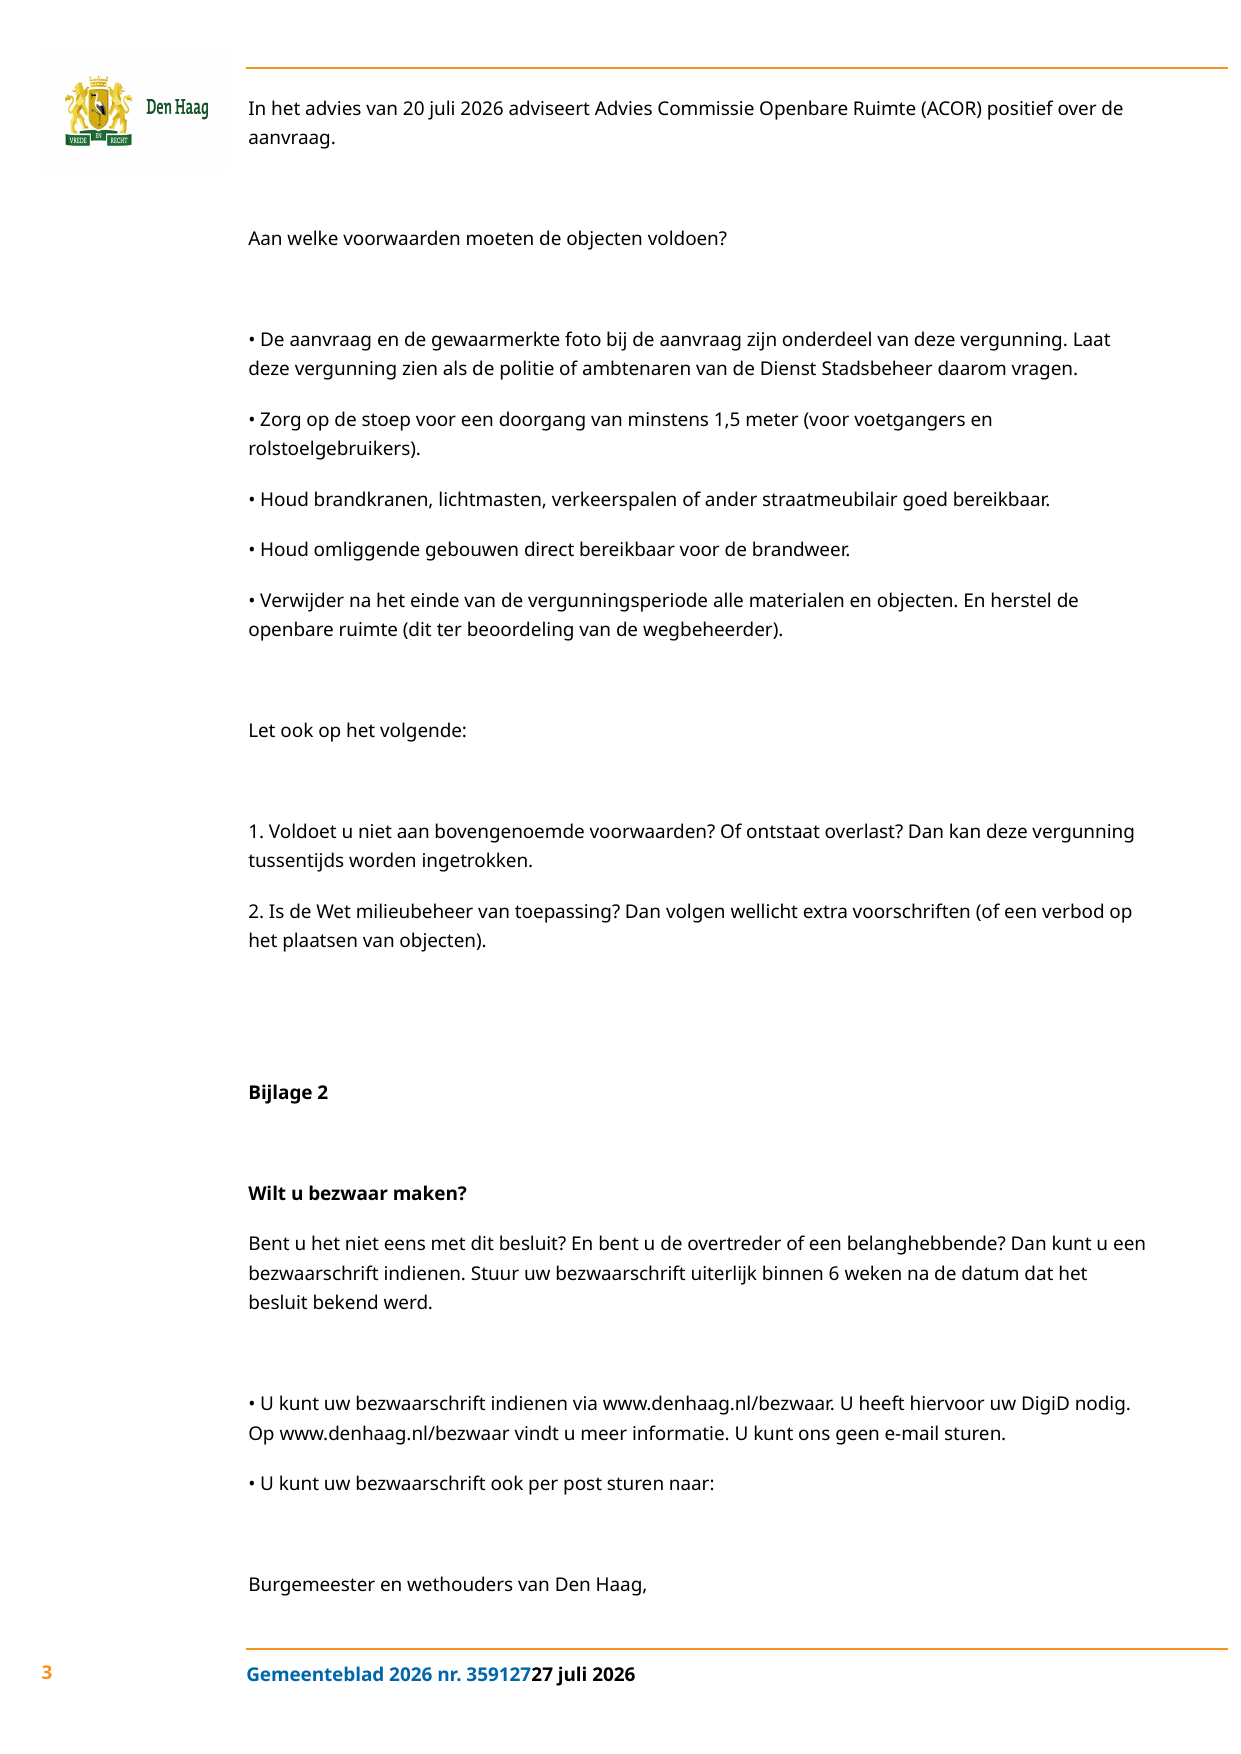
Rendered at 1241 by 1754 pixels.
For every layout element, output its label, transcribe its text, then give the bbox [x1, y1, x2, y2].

text Let ook op het volgende: [248, 717, 1152, 743]
text • Verwijder na het einde van de vergunningsperiode alle materialen en objecten. En herstel de openbare ruimte (dit ter beoordeling van de wegbeheerder). [248, 587, 1152, 642]
text • Houd brandkranen, lichtmasten, verkeerspalen of ander straatmeubilair goed bereikbaar. [248, 486, 1152, 512]
text • De aanvraag en de gewaarmerkte foto bij de aanvraag zijn onderdeel van deze vergunning. Laat deze vergunning zien als de politie of ambtenaren van de Dienst Stadsbeheer daarom vragen. [248, 326, 1152, 381]
text Wilt u bezwaar maken? [248, 1180, 1152, 1206]
text • Zorg op de stoep voor een doorgang van minstens 1,5 meter (voor voetgangers en rolstoelgebruikers). [248, 406, 1152, 461]
text • Houd omliggende gebouwen direct bereikbaar voor de brandweer. [248, 536, 1152, 562]
text Burgemeester en wethouders van Den Haag, [248, 1571, 1152, 1597]
text • U kunt uw bezwaarschrift ook per post sturen naar: [248, 1470, 1152, 1496]
text Bijlage 2 [248, 1079, 1152, 1105]
text • U kunt uw bezwaarschrift indienen via www.denhaag.nl/bezwaar. U heeft hiervoor uw DigiD nodig. Op www.denhaag.nl/bezwaar vindt u meer informatie. U kunt ons geen e-mail sturen. [248, 1390, 1152, 1446]
text In het advies van 20 juli 2026 adviseert Advies Commissie Openbare Ruimte (ACOR) positief over de aanvraag. [248, 95, 1152, 150]
text 2. Is de Wet milieubeheer van toepassing? Dan volgen wellicht extra voorschriften (of een verbod op het plaatsen van objecten). [248, 898, 1152, 953]
picture [41, 47, 231, 172]
text 1. Voldoet u niet aan bovengenoemde voorwaarden? Of ontstaat overlast? Dan kan deze vergunning tussentijds worden ingetrokken. [248, 818, 1152, 873]
text Bent u het niet eens met dit besluit? En bent u de overtreder of een belanghebbende? Dan kunt u een bezwaarschrift indienen. Stuur uw bezwaarschrift uiterlijk binnen 6 weken na de datum dat het besluit bekend werd. [248, 1230, 1152, 1315]
text Aan welke voorwaarden moeten de objecten voldoen? [248, 225, 1152, 251]
